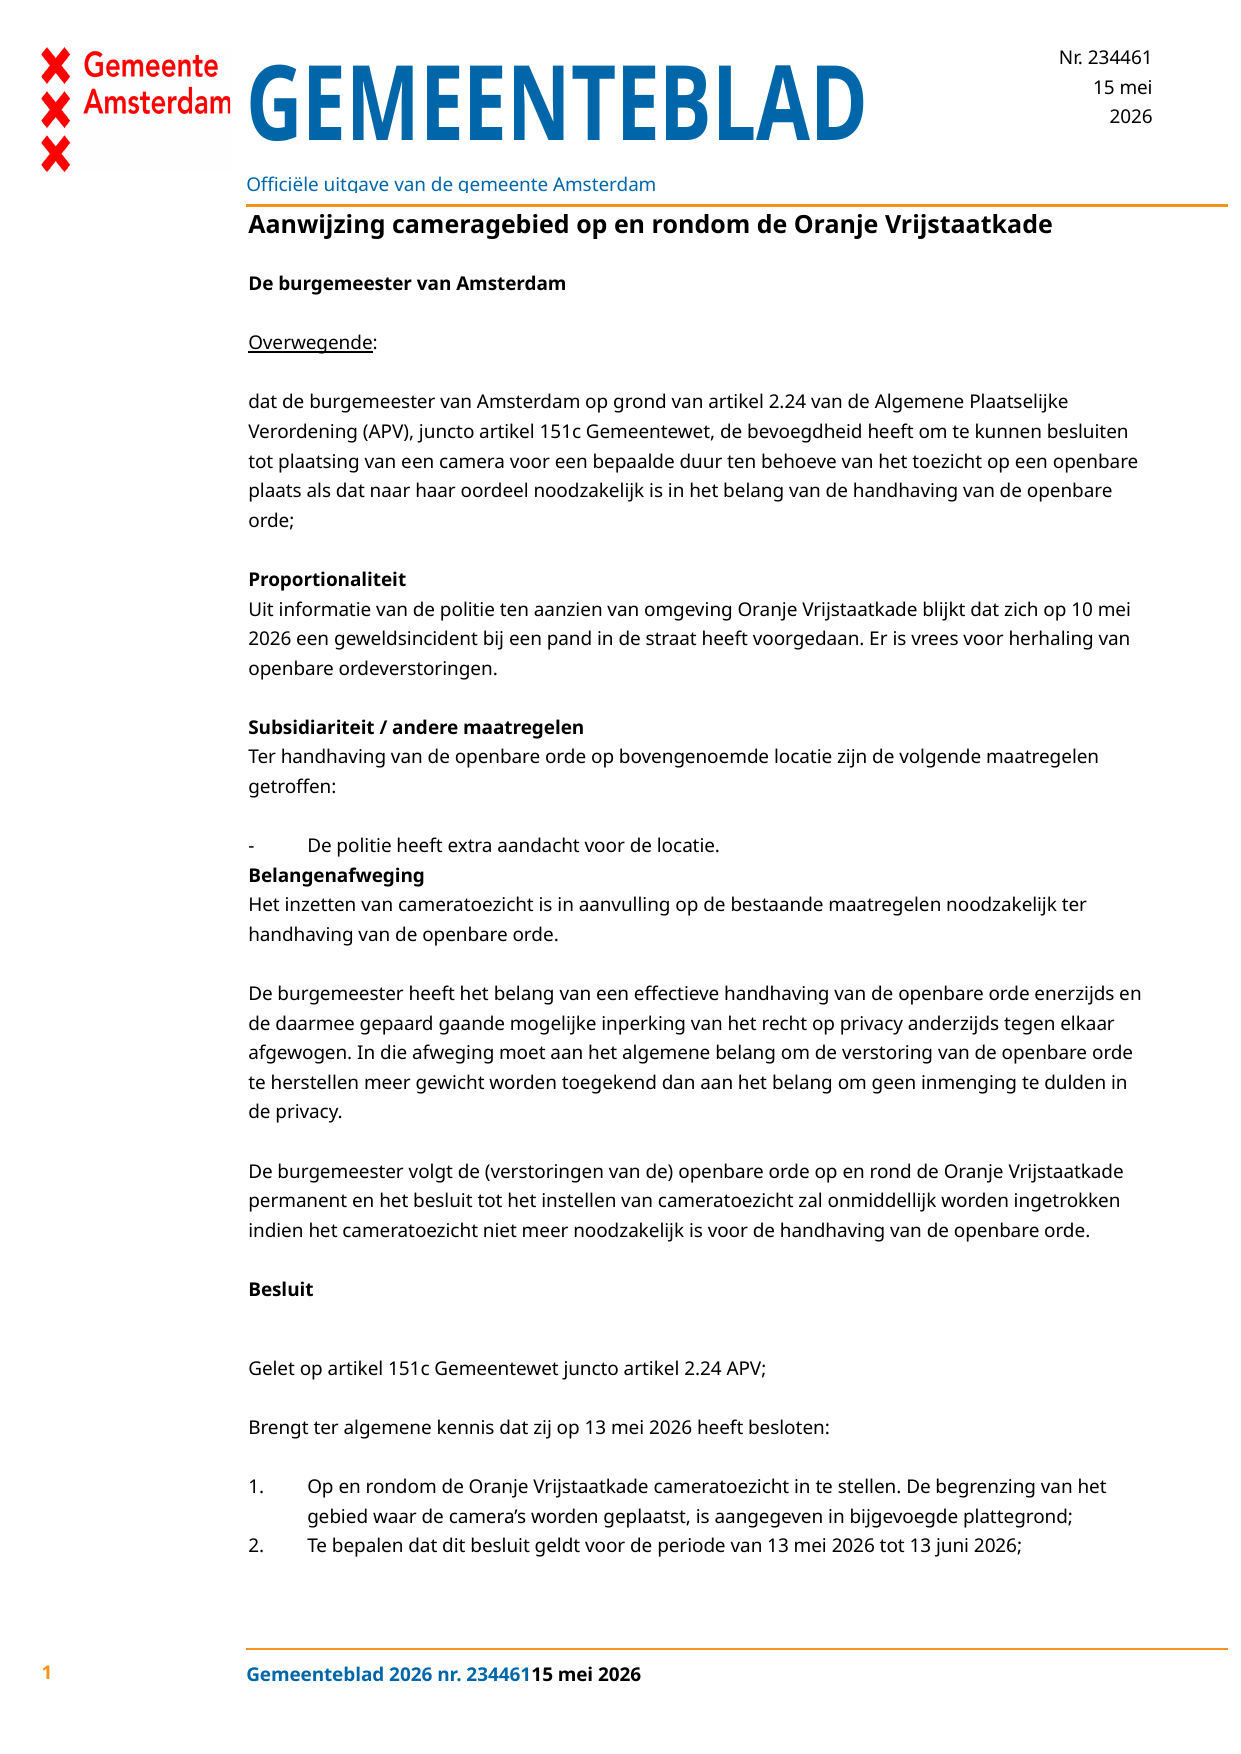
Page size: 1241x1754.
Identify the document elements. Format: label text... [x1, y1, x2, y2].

text Aanwijzing cameragebied op en rondom de Oranje Vrijstaatkade [248, 207, 1152, 241]
list Te bepalen dat dit besluit geldt voor de periode van 13 mei 2026 tot 13 juni 2026; [248, 1532, 1152, 1558]
text Brengt ter algemene kennis dat zij op 13 mei 2026 heeft besloten: [248, 1414, 1152, 1440]
text dat de burgemeester van Amsterdam op grond van artikel 2.24 van de Algemene Plaatselijke Verordening (APV), juncto artikel 151c Gemeentewet, de bevoegdheid heeft om te kunnen besluiten tot plaatsing van een camera voor een bepaalde duur ten behoeve van het toezicht op een openbare plaats als dat naar haar oordeel noodzakelijk is in het belang van de handhaving van de openbare orde; [248, 389, 1152, 533]
text Het inzetten van cameratoezicht is in aanvulling op de bestaande maatregelen noodzakelijk ter handhaving van de openbare orde. [248, 892, 1152, 947]
text Gelet op artikel 151c Gemeentewet juncto artikel 2.24 APV; [248, 1355, 1152, 1381]
text De burgemeester volgt de (verstoringen van de) openbare orde op en rond de Oranje Vrijstaatkade permanent en het besluit tot het instellen van cameratoezicht zal onmiddellijk worden ingetrokken indien het cameratoezicht niet meer noodzakelijk is voor de handhaving van de openbare orde. [248, 1158, 1152, 1243]
text Uit informatie van de politie ten aanzien van omgeving Oranje Vrijstaatkade blijkt dat zich op 10 mei 2026 een geweldsincident bij een pand in de straat heeft voorgedaan. Er is vrees voor herhaling van openbare ordeverstoringen. [248, 596, 1152, 681]
text Overwegende: [248, 329, 1152, 355]
text Besluit [248, 1276, 1152, 1302]
list Op en rondom de Oranje Vrijstaatkade cameratoezicht in te stellen. De begrenzing van het gebied waar de camera’s worden geplaatst, is aangegeven in bijgevoegde plattegrond; [248, 1473, 1152, 1529]
list De politie heeft extra aandacht voor de locatie. [248, 832, 1152, 858]
text Belangenafweging [248, 862, 1152, 888]
text Proportionaliteit [248, 566, 1152, 592]
picture [41, 47, 231, 172]
text Ter handhaving van de openbare orde op bovengenoemde locatie zijn de volgende maatregelen getroffen: [248, 744, 1152, 799]
text De burgemeester van Amsterdam [248, 270, 1152, 296]
text Subsidiariteit / andere maatregelen [248, 714, 1152, 740]
text De burgemeester heeft het belang van een effectieve handhaving van de openbare orde enerzijds en de daarmee gepaard gaande mogelijke inperking van het recht op privacy anderzijds tegen elkaar afgewogen. In die afweging moet aan het algemene belang om de verstoring van de openbare orde te herstellen meer gewicht worden toegekend dan aan het belang om geen inmenging te dulden in de privacy. [248, 980, 1152, 1124]
